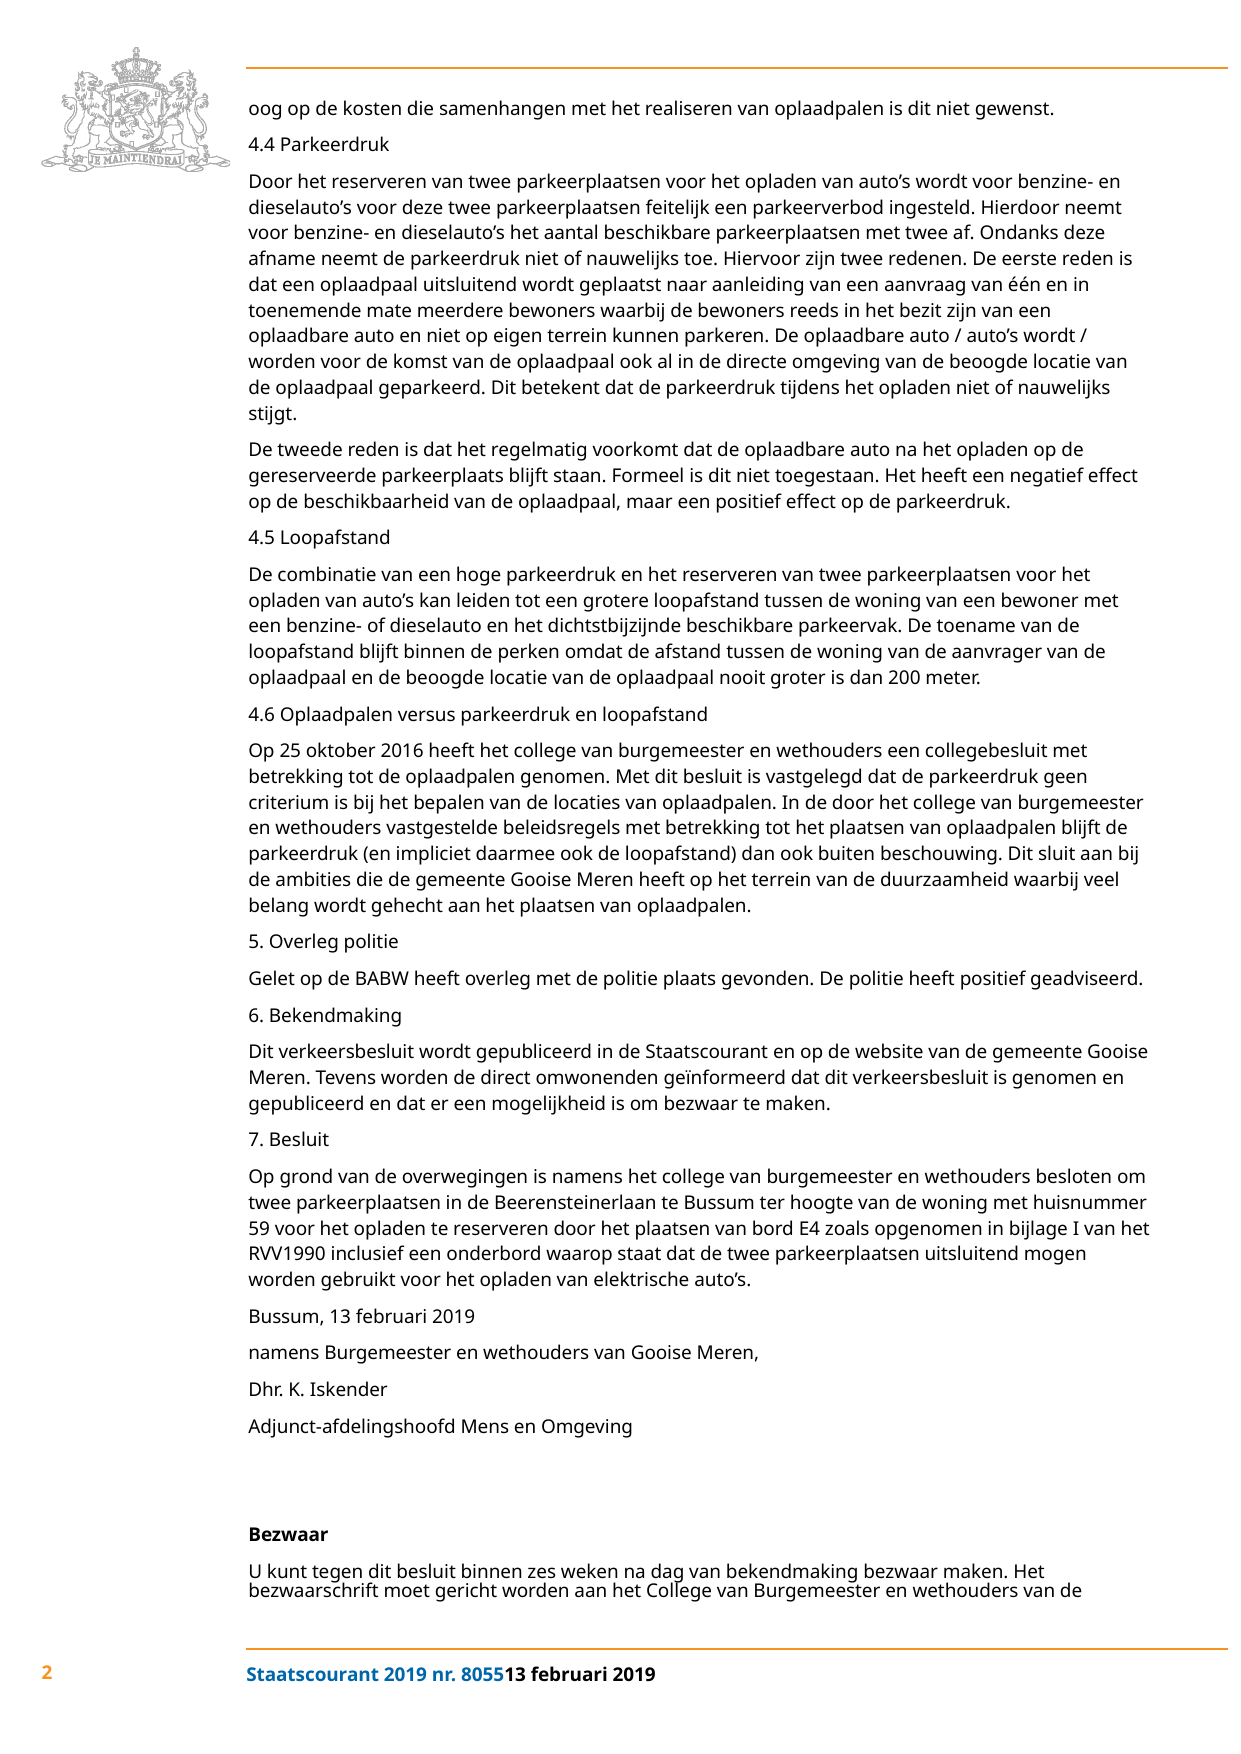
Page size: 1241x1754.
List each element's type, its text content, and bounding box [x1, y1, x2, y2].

text Adjunct-afdelingshoofd Mens en Omgeving [248, 1413, 1152, 1438]
text Dit verkeersbesluit wordt gepubliceerd in de Staatscourant en op de website van de gemeente Gooise Meren. Tevens worden de direct omwonenden geïnformeerd dat dit verkeersbesluit is genomen en gepubliceerd en dat er een mogelijkheid is om bezwaar te maken. [248, 1038, 1152, 1116]
text 4.4 Parkeerdruk [248, 131, 1152, 157]
text oog op de kosten die samenhangen met het realiseren van oplaadpalen is dit niet gewenst. [248, 95, 1152, 121]
text Dhr. K. Iskender [248, 1376, 1152, 1402]
text Gelet op de BABW heeft overleg met de politie plaats gevonden. De politie heeft positief geadviseerd. [248, 965, 1152, 991]
text namens Burgemeester en wethouders van Gooise Meren, [248, 1339, 1152, 1365]
text 4.5 Loopafstand [248, 524, 1152, 550]
text 6. Bekendmaking [248, 1002, 1152, 1027]
text 7. Besluit [248, 1127, 1152, 1152]
text Op grond van de overwegingen is namens het college van burgemeester en wethouders besloten om twee parkeerplaatsen in de Beerensteinerlaan te Bussum ter hoogte van de woning met huisnummer 59 voor het opladen te reserveren door het plaatsen van bord E4 zoals opgenomen in bijlage I van het RVV1990 inclusief een onderbord waarop staat dat de twee parkeerplaatsen uitsluitend mogen worden gebruikt voor het opladen van elektrische auto’s. [248, 1163, 1152, 1292]
text Bussum, 13 februari 2019 [248, 1303, 1152, 1328]
text Op 25 oktober 2016 heeft het college van burgemeester en wethouders een collegebesluit met betrekking tot de oplaadpalen genomen. Met dit besluit is vastgelegd dat de parkeerdruk geen criterium is bij het bepalen van de locaties van oplaadpalen. In de door het college van burgemeester en wethouders vastgestelde beleidsregels met betrekking tot het plaatsen van oplaadpalen blijft de parkeerdruk (en impliciet daarmee ook de loopafstand) dan ook buiten beschouwing. Dit sluit aan bij de ambities die de gemeente Gooise Meren heeft op het terrein van de duurzaamheid waarbij veel belang wordt gehecht aan het plaatsen van oplaadpalen. [248, 737, 1152, 917]
text Door het reserveren van twee parkeerplaatsen voor het opladen van auto’s wordt voor benzine- en dieselauto’s voor deze twee parkeerplaatsen feitelijk een parkeerverbod ingesteld. Hierdoor neemt voor benzine- en dieselauto’s het aantal beschikbare parkeerplaatsen met twee af. Ondanks deze afname neemt de parkeerdruk niet of nauwelijks toe. Hiervoor zijn twee redenen. De eerste reden is dat een oplaadpaal uitsluitend wordt geplaatst naar aanleiding van een aanvraag van één en in toenemende mate meerdere bewoners waarbij de bewoners reeds in het bezit zijn van een oplaadbare auto en niet op eigen terrein kunnen parkeren. De oplaadbare auto / auto’s wordt / worden voor de komst van de oplaadpaal ook al in de directe omgeving van de beoogde locatie van de oplaadpaal geparkeerd. Dit betekent dat de parkeerdruk tijdens het opladen niet of nauwelijks stijgt. [248, 168, 1152, 425]
text 4.6 Oplaadpalen versus parkeerdruk en loopafstand [248, 701, 1152, 726]
text U kunt tegen dit besluit binnen zes weken na dag van bekendmaking bezwaar maken. Het bezwaarschrift moet gericht worden aan het College van Burgemeester en wethouders van de [248, 1563, 1152, 1601]
text De combinatie van een hoge parkeerdruk en het reserveren van twee parkeerplaatsen voor het opladen van auto’s kan leiden tot een grotere loopafstand tussen de woning van een bewoner met een benzine- of dieselauto en het dichtstbijzijnde beschikbare parkeervak. De toename van de loopafstand blijft binnen de perken omdat de afstand tussen de woning van de aanvrager van de oplaadpaal en de beoogde locatie van de oplaadpaal nooit groter is dan 200 meter. [248, 561, 1152, 690]
text 5. Overleg politie [248, 928, 1152, 954]
text De tweede reden is dat het regelmatig voorkomt dat de oplaadbare auto na het opladen op de gereserveerde parkeerplaats blijft staan. Formeel is dit niet toegestaan. Het heeft een negatief effect op de beschikbaarheid van de oplaadpaal, maar een positief effect op de parkeerdruk. [248, 436, 1152, 513]
text Bezwaar [248, 1526, 1152, 1545]
picture [41, 47, 231, 172]
